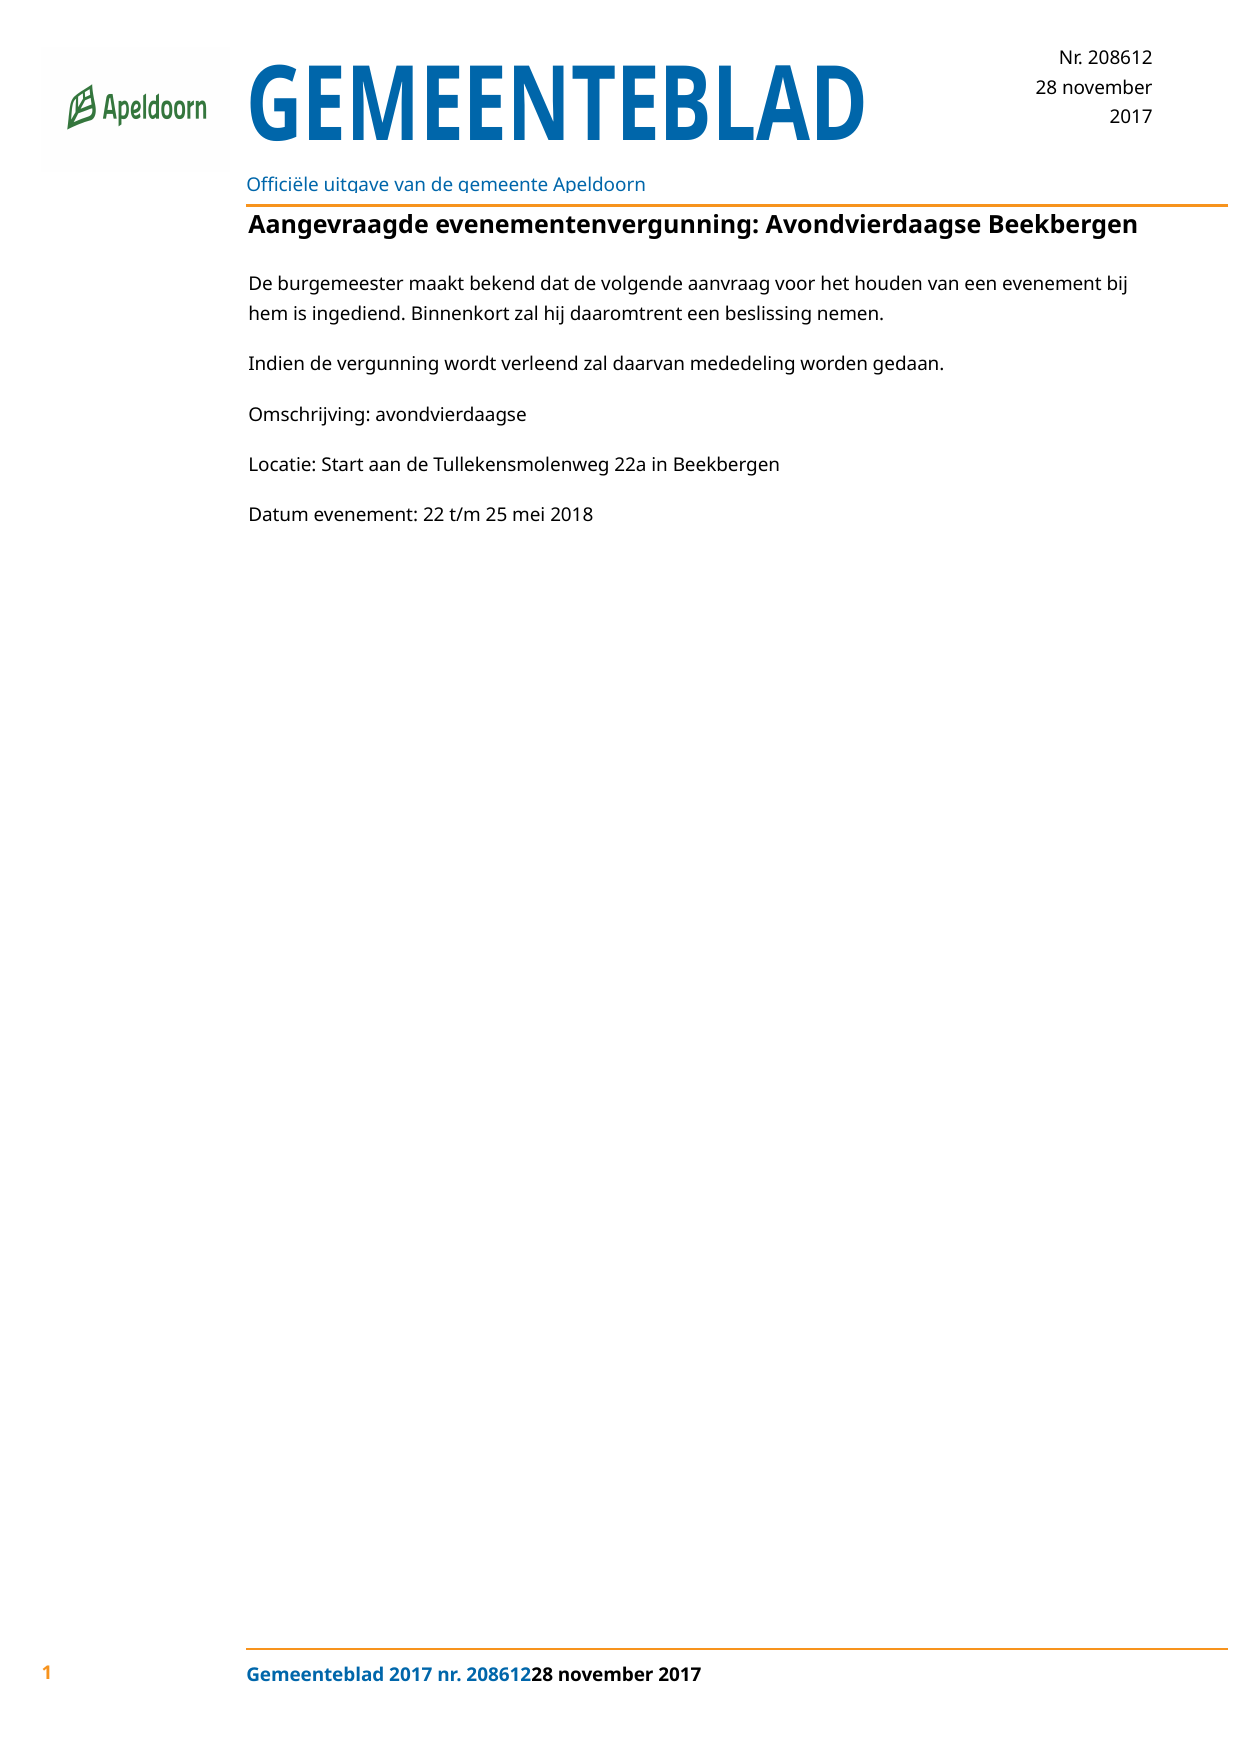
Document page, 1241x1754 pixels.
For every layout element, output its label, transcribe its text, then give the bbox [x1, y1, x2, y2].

picture [41, 47, 231, 172]
text Datum evenement: 22 t/m 25 mei 2018 [248, 502, 1152, 527]
text Locatie: Start aan de Tullekensmolenweg 22a in Beekbergen [248, 451, 1152, 477]
text Indien de vergunning wordt verleend zal daarvan mededeling worden gedaan. [248, 350, 1152, 376]
text De burgemeester maakt bekend dat de volgende aanvraag voor het houden van een evenement bij hem is ingediend. Binnenkort zal hij daaromtrent een beslissing nemen. [248, 270, 1152, 326]
text Omschrijving: avondvierdaagse [248, 401, 1152, 426]
text Aangevraagde evenementenvergunning: Avondvierdaagse Beekbergen [248, 207, 1152, 241]
